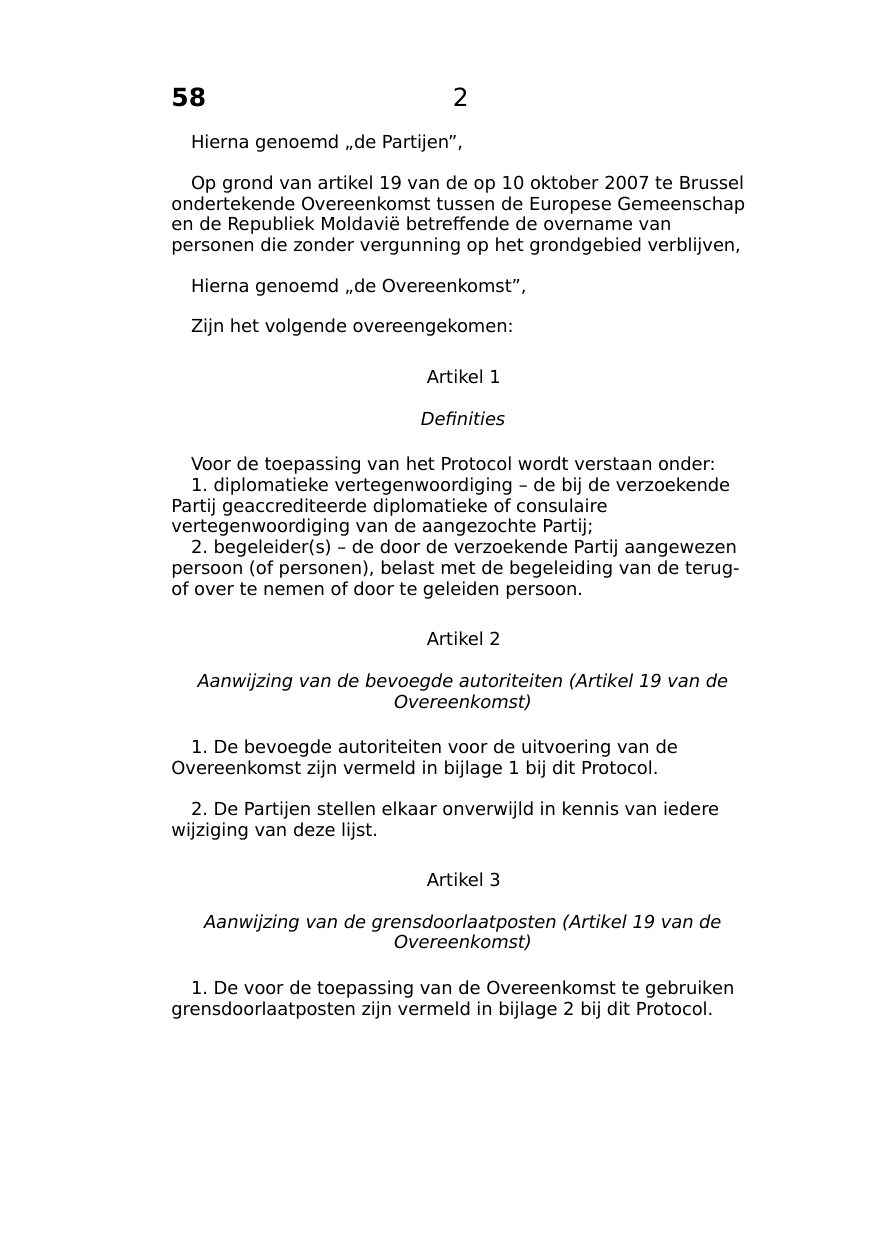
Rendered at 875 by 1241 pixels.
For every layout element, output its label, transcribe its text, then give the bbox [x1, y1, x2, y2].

text 2. De Partijen stellen elkaar onverwijld in kennis van iedere wijziging van deze lijst. [171, 799, 756, 840]
subtitle Artikel 2 Aanwijzing van de bevoegde autoriteiten (Artikel 19 van de Overeenkomst) [171, 629, 756, 712]
text 1. De bevoegde autoriteiten voor de uitvoering van de Overeenkomst zijn vermeld in bijlage 1 bij dit Protocol. [171, 737, 756, 779]
text 2. begeleider(s) – de door de verzoekende Partij aangewezen persoon (of personen), belast met de begeleiding van de terug- of over te nemen of door te geleiden persoon. [171, 537, 756, 599]
text Hierna genoemd „de Partijen”, [171, 132, 756, 153]
text Zijn het volgende overeengekomen: [171, 316, 756, 337]
subtitle Artikel 1 Definities [171, 367, 756, 429]
text 1. diplomatieke vertegenwoordiging – de bij de verzoekende Partij geaccrediteerde diplomatieke of consulaire vertegenwoordiging van de aangezochte Partij; [171, 475, 756, 537]
text Op grond van artikel 19 van de op 10 oktober 2007 te Brussel ondertekende Overeenkomst tussen de Europese Gemeenschap en de Republiek Moldavië betreffende de overname van personen die zonder vergunning op het grondgebied verblijven, [171, 173, 756, 256]
text Hierna genoemd „de Overeenkomst”, [171, 276, 756, 296]
subtitle Artikel 3 Aanwijzing van de grensdoorlaatposten (Artikel 19 van de Overeenkomst) [171, 870, 756, 953]
text 1. De voor de toepassing van de Overeenkomst te gebruiken grensdoorlaatposten zijn vermeld in bijlage 2 bij dit Protocol. [171, 978, 756, 1019]
text Voor de toepassing van het Protocol wordt verstaan onder: [171, 454, 756, 475]
